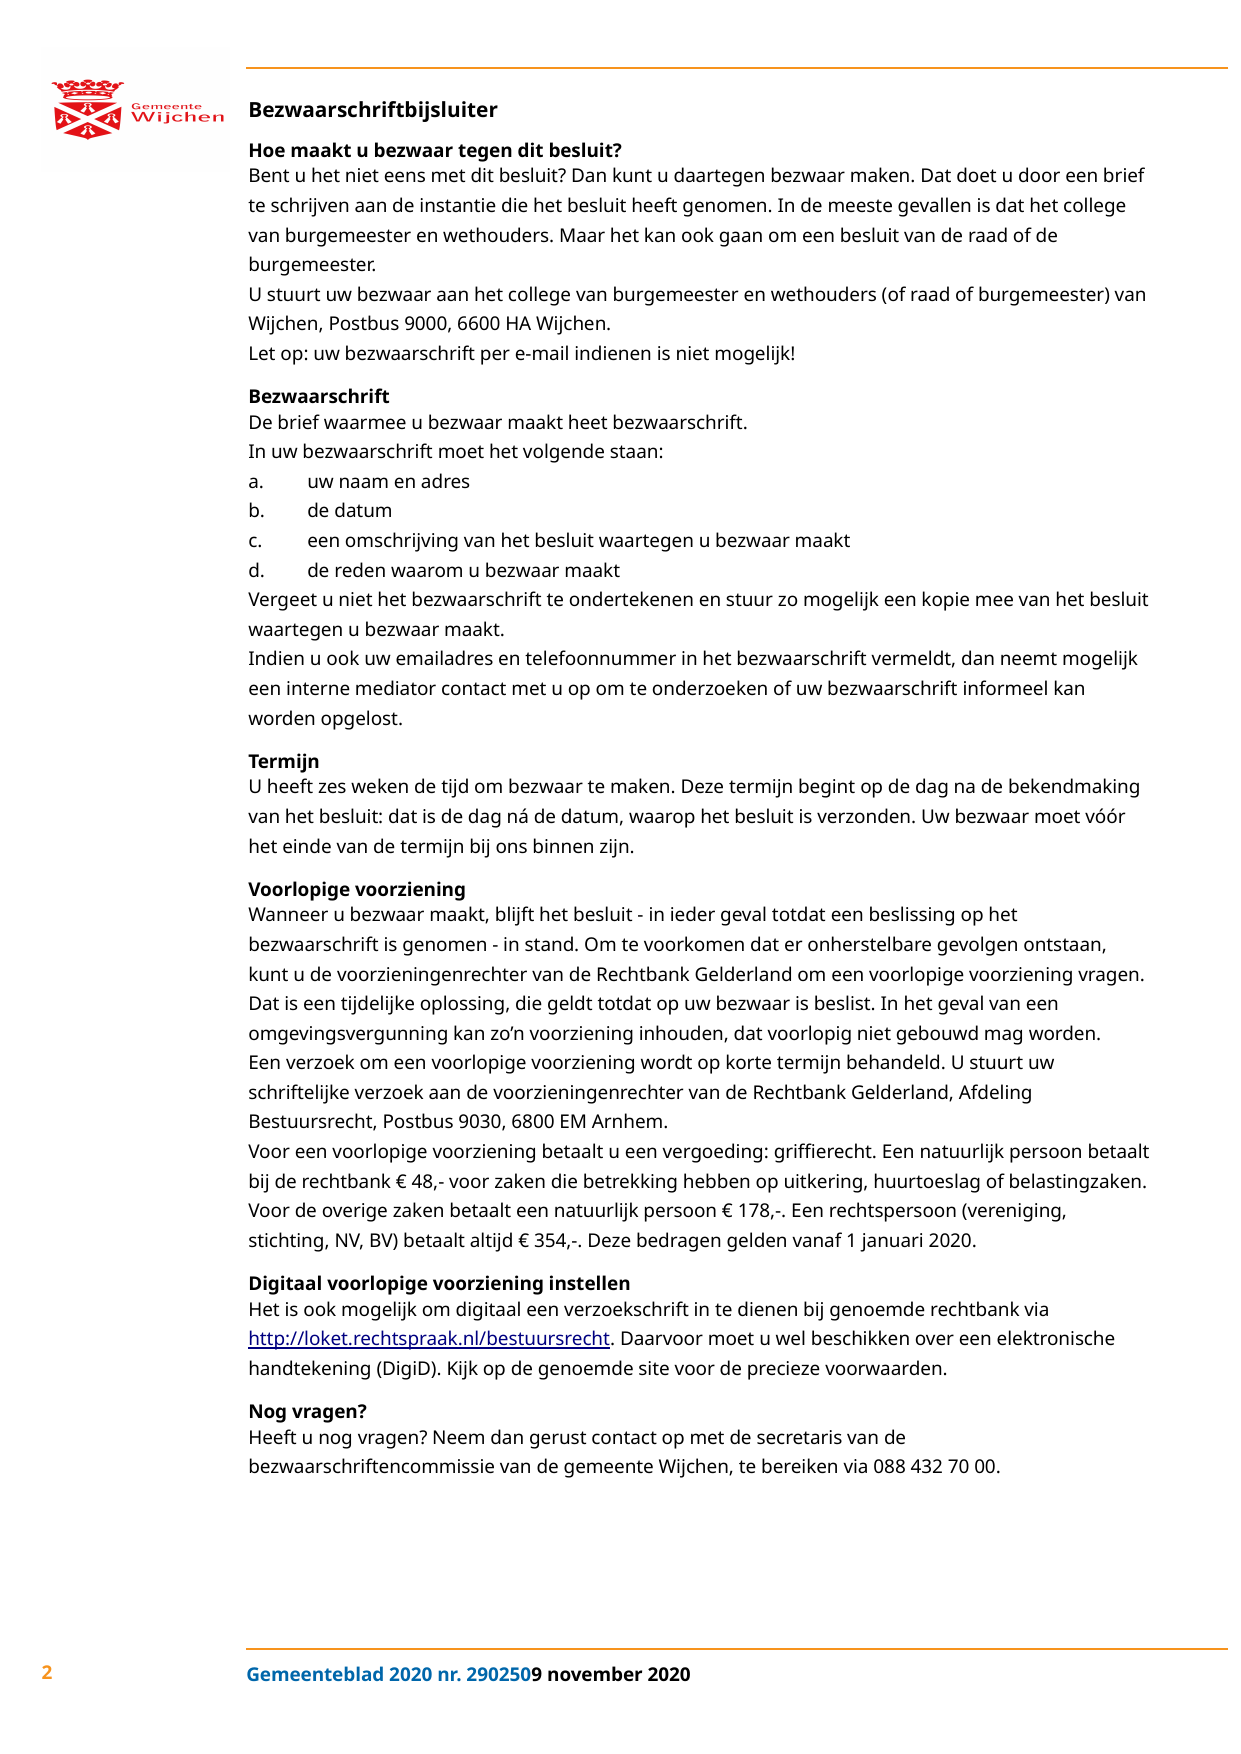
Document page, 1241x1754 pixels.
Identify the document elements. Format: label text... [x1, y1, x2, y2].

list een omschrijving van het besluit waartegen u bezwaar maakt [248, 527, 1152, 553]
list de reden waarom u bezwaar maakt [248, 557, 1152, 583]
text U heeft zes weken de tijd om bezwaar te maken. Deze termijn begint op de dag na de bekendmaking van het besluit: dat is de dag ná de datum, waarop het besluit is verzonden. Uw bezwaar moet vóór het einde van de termijn bij ons binnen zijn. [248, 774, 1152, 858]
text Voorlopige voorziening [248, 876, 1152, 902]
text Wanneer u bezwaar maakt, blijft het besluit - in ieder geval totdat een beslissing op het bezwaarschrift is genomen - in stand. Om te voorkomen dat er onherstelbare gevolgen ontstaan, kunt u de voorzieningenrechter van de Rechtbank Gelderland om een voorlopige voorziening vragen. Dat is een tijdelijke oplossing, die geldt totdat op uw bezwaar is beslist. In het geval van een omgevingsvergunning kan zo’n voorziening inhouden, dat voorlopig niet gebouwd mag worden. [248, 902, 1152, 1046]
text De brief waarmee u bezwaar maakt heet bezwaarschrift. [248, 409, 1152, 435]
text Het is ook mogelijk om digitaal een verzoekschrift in te dienen bij genoemde rechtbank via http://loket.rechtspraak.nl/bestuursrecht. Daarvoor moet u wel beschikken over een elektronische handtekening (DigiD). Kijk op de genoemde site voor de precieze voorwaarden. [248, 1296, 1152, 1381]
text In uw bezwaarschrift moet het volgende staan: [248, 438, 1152, 464]
text Indien u ook uw emailadres en telefoonnummer in het bezwaarschrift vermeldt, dan neemt mogelijk een interne mediator contact met u op om te onderzoeken of uw bezwaarschrift informeel kan worden opgelost. [248, 646, 1152, 731]
text Bezwaarschrift [248, 383, 1152, 409]
text Bent u het niet eens met dit besluit? Dan kunt u daartegen bezwaar maken. Dat doet u door een brief te schrijven aan de instantie die het besluit heeft genomen. In de meeste gevallen is dat het college van burgemeester en wethouders. Maar het kan ook gaan om een besluit van de raad of de burgemeester. [248, 163, 1152, 277]
text Bezwaarschriftbijsluiter [248, 95, 1152, 123]
text Termijn [248, 748, 1152, 774]
picture [41, 47, 231, 172]
text Hoe maakt u bezwaar tegen dit besluit? [248, 137, 1152, 163]
text Een verzoek om een voorlopige voorziening wordt op korte termijn behandeld. U stuurt uw schriftelijke verzoek aan de voorzieningenrechter van de Rechtbank Gelderland, Afdeling Bestuursrecht, Postbus 9030, 6800 EM Arnhem. [248, 1049, 1152, 1134]
text U stuurt uw bezwaar aan het college van burgemeester en wethouders (of raad of burgemeester) van Wijchen, Postbus 9000, 6600 HA Wijchen. [248, 281, 1152, 336]
text Heeft u nog vragen? Neem dan gerust contact op met de secretaris van de bezwaarschriftencommissie van de gemeente Wijchen, te bereiken via 088 432 70 00. [248, 1424, 1152, 1479]
text Vergeet u niet het bezwaarschrift te ondertekenen en stuur zo mogelijk een kopie mee van het besluit waartegen u bezwaar maakt. [248, 586, 1152, 642]
text Nog vragen? [248, 1398, 1152, 1424]
text Let op: uw bezwaarschrift per e-mail indienen is niet mogelijk! [248, 340, 1152, 366]
text Digitaal voorlopige voorziening instellen [248, 1270, 1152, 1296]
list uw naam en adres [248, 468, 1152, 494]
list de datum [248, 498, 1152, 523]
text Voor een voorlopige voorziening betaalt u een vergoeding: griffierecht. Een natuurlijk persoon betaalt bij de rechtbank € 48,- voor zaken die betrekking hebben op uitkering, huurtoeslag of belastingzaken. Voor de overige zaken betaalt een natuurlijk persoon € 178,-. Een rechtspersoon (vereniging, stichting, NV, BV) betaalt altijd € 354,-. Deze bedragen gelden vanaf 1 januari 2020. [248, 1138, 1152, 1253]
